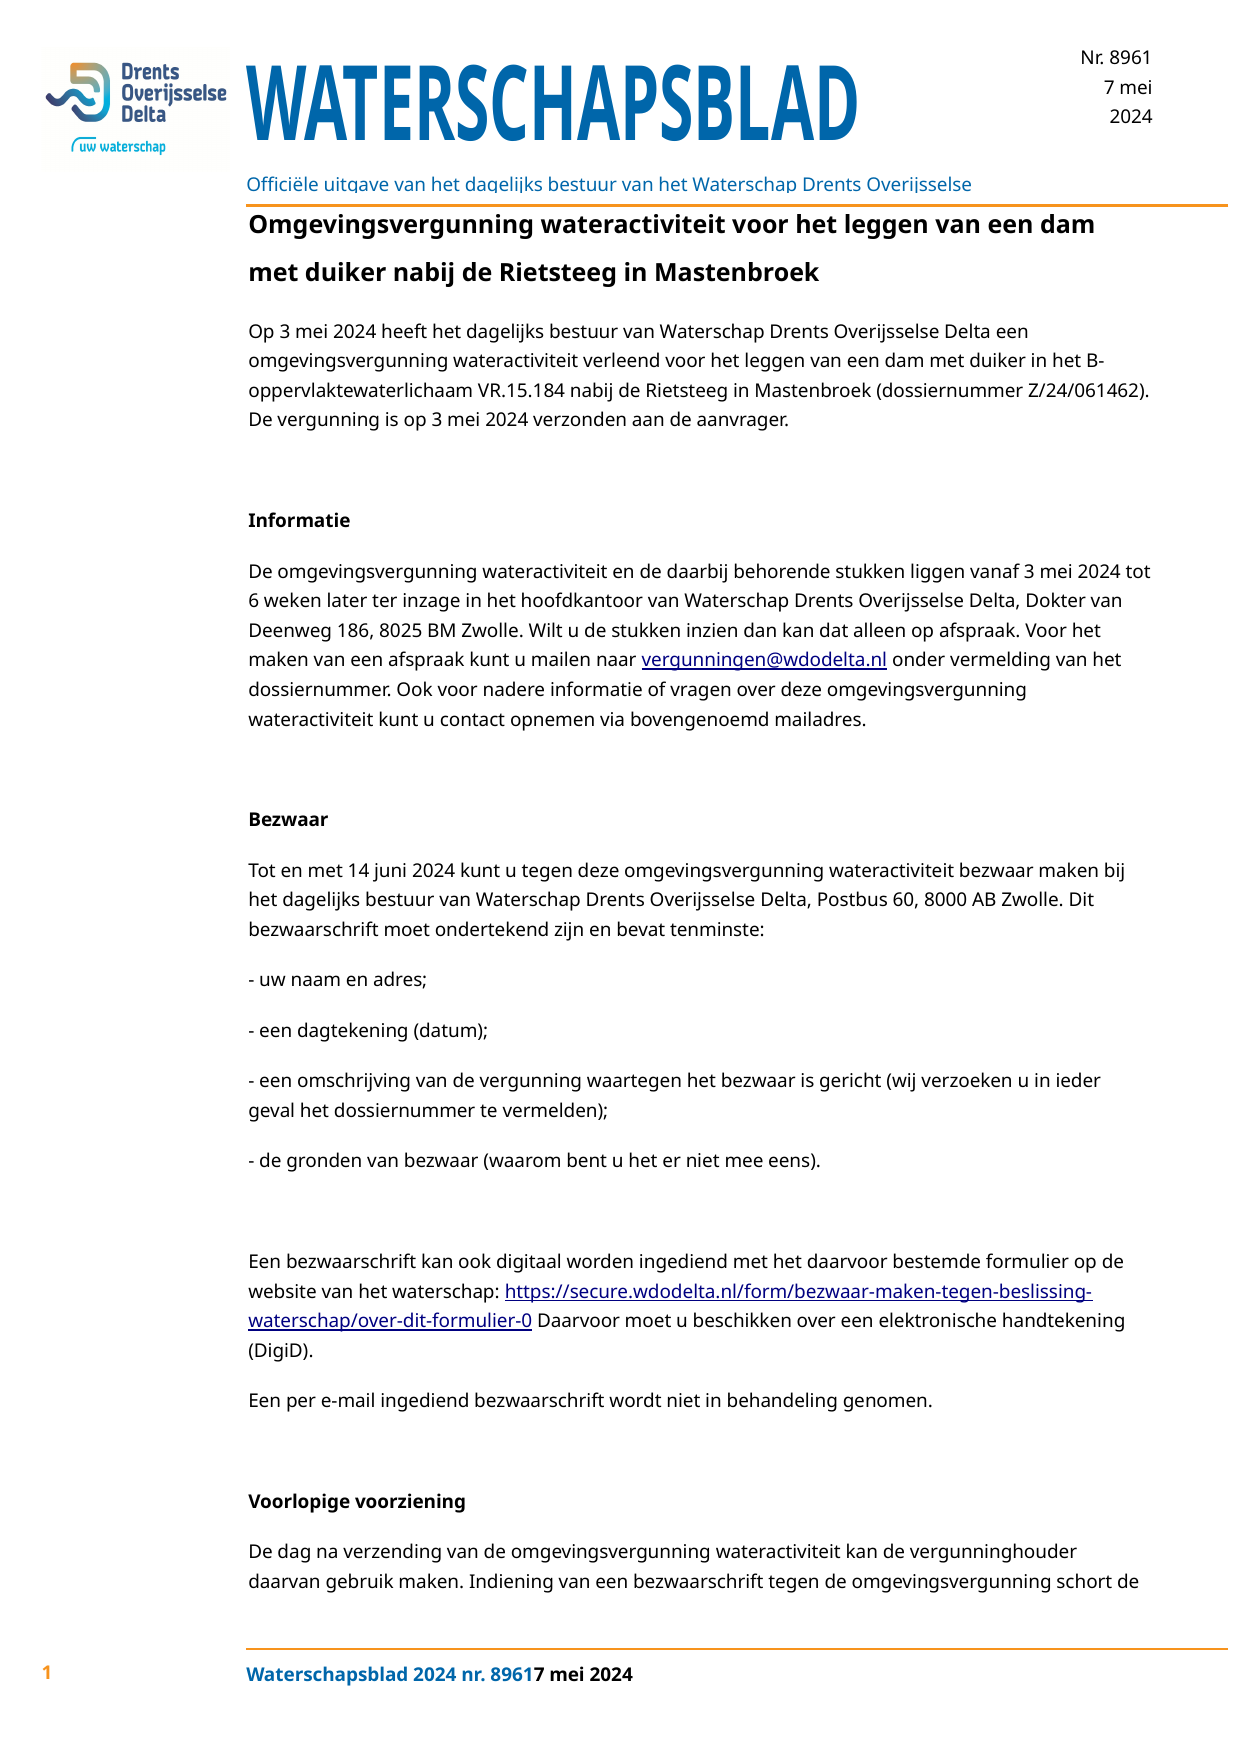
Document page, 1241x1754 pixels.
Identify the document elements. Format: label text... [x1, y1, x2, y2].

text - de gronden van bezwaar (waarom bent u het er niet mee eens). [248, 1147, 1152, 1173]
text - uw naam en adres; [248, 967, 1152, 992]
picture [41, 47, 231, 172]
text De omgevingsvergunning wateractiviteit en de daarbij behorende stukken liggen vanaf 3 mei 2024 tot 6 weken later ter inzage in het hoofdkantoor van Waterschap Drents Overijsselse Delta, Dokter van Deenweg 186, 8025 BM Zwolle. Wilt u de stukken inzien dan kan dat alleen op afspraak. Voor het maken van een afspraak kunt u mailen naar vergunningen@wdodelta.nl onder vermelding van het dossiernummer. Ook voor nadere informatie of vragen over deze omgevingsvergunning wateractiviteit kunt u contact opnemen via bovengenoemd mailadres. [248, 558, 1152, 732]
text Tot en met 14 juni 2024 kunt u tegen deze omgevingsvergunning wateractiviteit bezwaar maken bij het dagelijks bestuur van Waterschap Drents Overijsselse Delta, Postbus 60, 8000 AB Zwolle. Dit bezwaarschrift moet ondertekend zijn en bevat tenminste: [248, 857, 1152, 942]
text - een omschrijving van de vergunning waartegen het bezwaar is gericht (wij verzoeken u in ieder geval het dossiernummer te vermelden); [248, 1067, 1152, 1123]
text Omgevingsvergunning wateractiviteit voor het leggen van een dam met duiker nabij de Rietsteeg in Mastenbroek [248, 207, 1152, 288]
text Bezwaar [248, 807, 1152, 832]
text De dag na verzending van de omgevingsvergunning wateractiviteit kan de vergunninghouder daarvan gebruik maken. Indiening van een bezwaarschrift tegen de omgevingsvergunning schort de [248, 1539, 1152, 1594]
text - een dagtekening (datum); [248, 1017, 1152, 1043]
text Een bezwaarschrift kan ook digitaal worden ingediend met het daarvoor bestemde formulier op de website van het waterschap: https://secure.wdodelta.nl/form/bezwaar-maken-tegen-beslissing-waterschap/over-dit-formulier-0 Daarvoor moet u beschikken over een elektronische handtekening (DigiD). [248, 1248, 1152, 1363]
text Voorlopige voorziening [248, 1488, 1152, 1514]
text Een per e-mail ingediend bezwaarschrift wordt niet in behandeling genomen. [248, 1387, 1152, 1413]
text Op 3 mei 2024 heeft het dagelijks bestuur van Waterschap Drents Overijsselse Delta een omgevingsvergunning wateractiviteit verleend voor het leggen van een dam met duiker in het B-oppervlaktewaterlichaam VR.15.184 nabij de Rietsteeg in Mastenbroek (dossiernummer Z/24/061462). De vergunning is op 3 mei 2024 verzonden aan de aanvrager. [248, 318, 1152, 432]
text Informatie [248, 507, 1152, 533]
